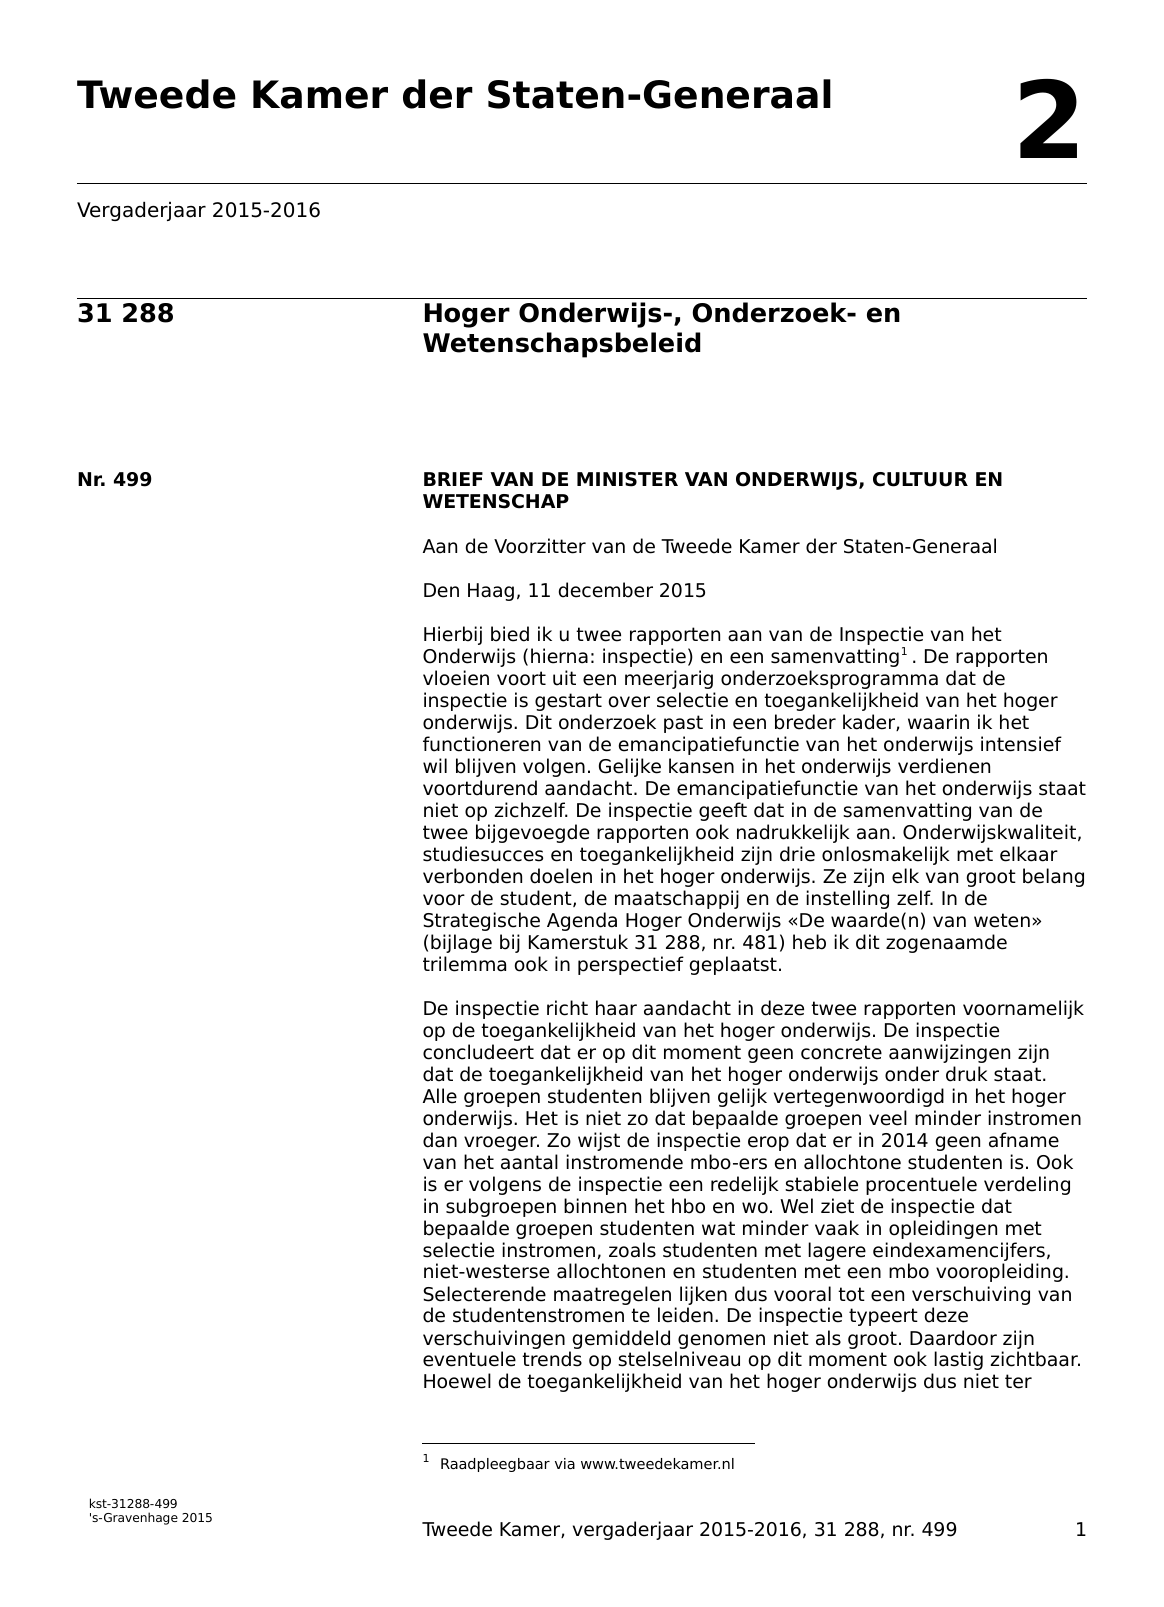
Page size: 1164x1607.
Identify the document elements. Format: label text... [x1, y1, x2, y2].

subtitle Nr. 499 BRIEF VAN DE MINISTER VAN ONDERWIJS, CULTUUR EN WETENSCHAP [77, 469, 1087, 513]
text De inspectie richt haar aandacht in deze twee rapporten voornamelijk op de toegankelijkheid van het hoger onderwijs. De inspectie concludeert dat er op dit moment geen concrete aanwijzingen zijn dat de toegankelijkheid van het hoger onderwijs onder druk staat. Alle groepen studenten blijven gelijk vertegenwoordigd in het hoger onderwijs. Het is niet zo dat bepaalde groepen veel minder instromen dan vroeger. Zo wijst de inspectie erop dat er in 2014 geen afname van het aantal instromende mbo-ers en allochtone studenten is. Ook is er volgens de inspectie een redelijk stabiele procentuele verdeling in subgroepen binnen het hbo en wo. Wel ziet de inspectie dat bepaalde groepen studenten wat minder vaak in opleidingen met selectie instromen, zoals studenten met lagere eindexamencijfers, niet-westerse allochtonen en studenten met een mbo vooropleiding. Selecterende maatregelen lijken dus vooral tot een verschuiving van de studentenstromen te leiden. De inspectie typeert deze verschuivingen gemiddeld genomen niet als groot. Daardoor zijn eventuele trends op stelselniveau op dit moment ook lastig zichtbaar. Hoewel de toegankelijkheid van het hoger onderwijs dus niet ter [422, 998, 1087, 1393]
text 's-Gravenhage 2015 [88, 1511, 323, 1525]
table_header 2 [886, 59, 1087, 183]
text Den Haag, 11 december 2015 [422, 580, 1087, 602]
text Hierbij bied ik u twee rapporten aan van de Inspectie van het Onderwijs (hierna: inspectie) en een samenvatting. De rapporten vloeien voort uit een meerjarig onderzoeksprogramma dat de inspectie is gestart over selectie en toegankelijkheid van het hoger onderwijs. Dit onderzoek past in een breder kader, waarin ik het functioneren van de emancipatiefunctie van het onderwijs intensief wil blijven volgen. Gelijke kansen in het onderwijs verdienen voortdurend aandacht. De emancipatiefunctie van het onderwijs staat niet op zichzelf. De inspectie geeft dat in de samenvatting van de twee bijgevoegde rapporten ook nadrukkelijk aan. Onderwijskwaliteit, studiesucces en toegankelijkheid zijn drie onlosmakelijk met elkaar verbonden doelen in het hoger onderwijs. Ze zijn elk van groot belang voor de student, de maatschappij en de instelling zelf. In de Strategische Agenda Hoger Onderwijs «De waarde(n) van weten» (bijlage bij Kamerstuk 31 288, nr. 481) heb ik dit zogenaamde trilemma ook in perspectief geplaatst. [422, 624, 1087, 976]
table_cell Vergaderjaar 2015-2016 [77, 184, 1087, 298]
table_header Tweede Kamer der Staten-Generaal [77, 59, 886, 183]
text kst-31288-499 [88, 1497, 323, 1511]
subtitle 31 288 Hoger Onderwijs-, Onderzoek- en Wetenschapsbeleid [77, 299, 1087, 358]
text Raadpleegbaar via www.tweedekamer.nl [422, 1452, 1087, 1474]
text Aan de Voorzitter van de Tweede Kamer der Staten-Generaal [422, 536, 1087, 557]
